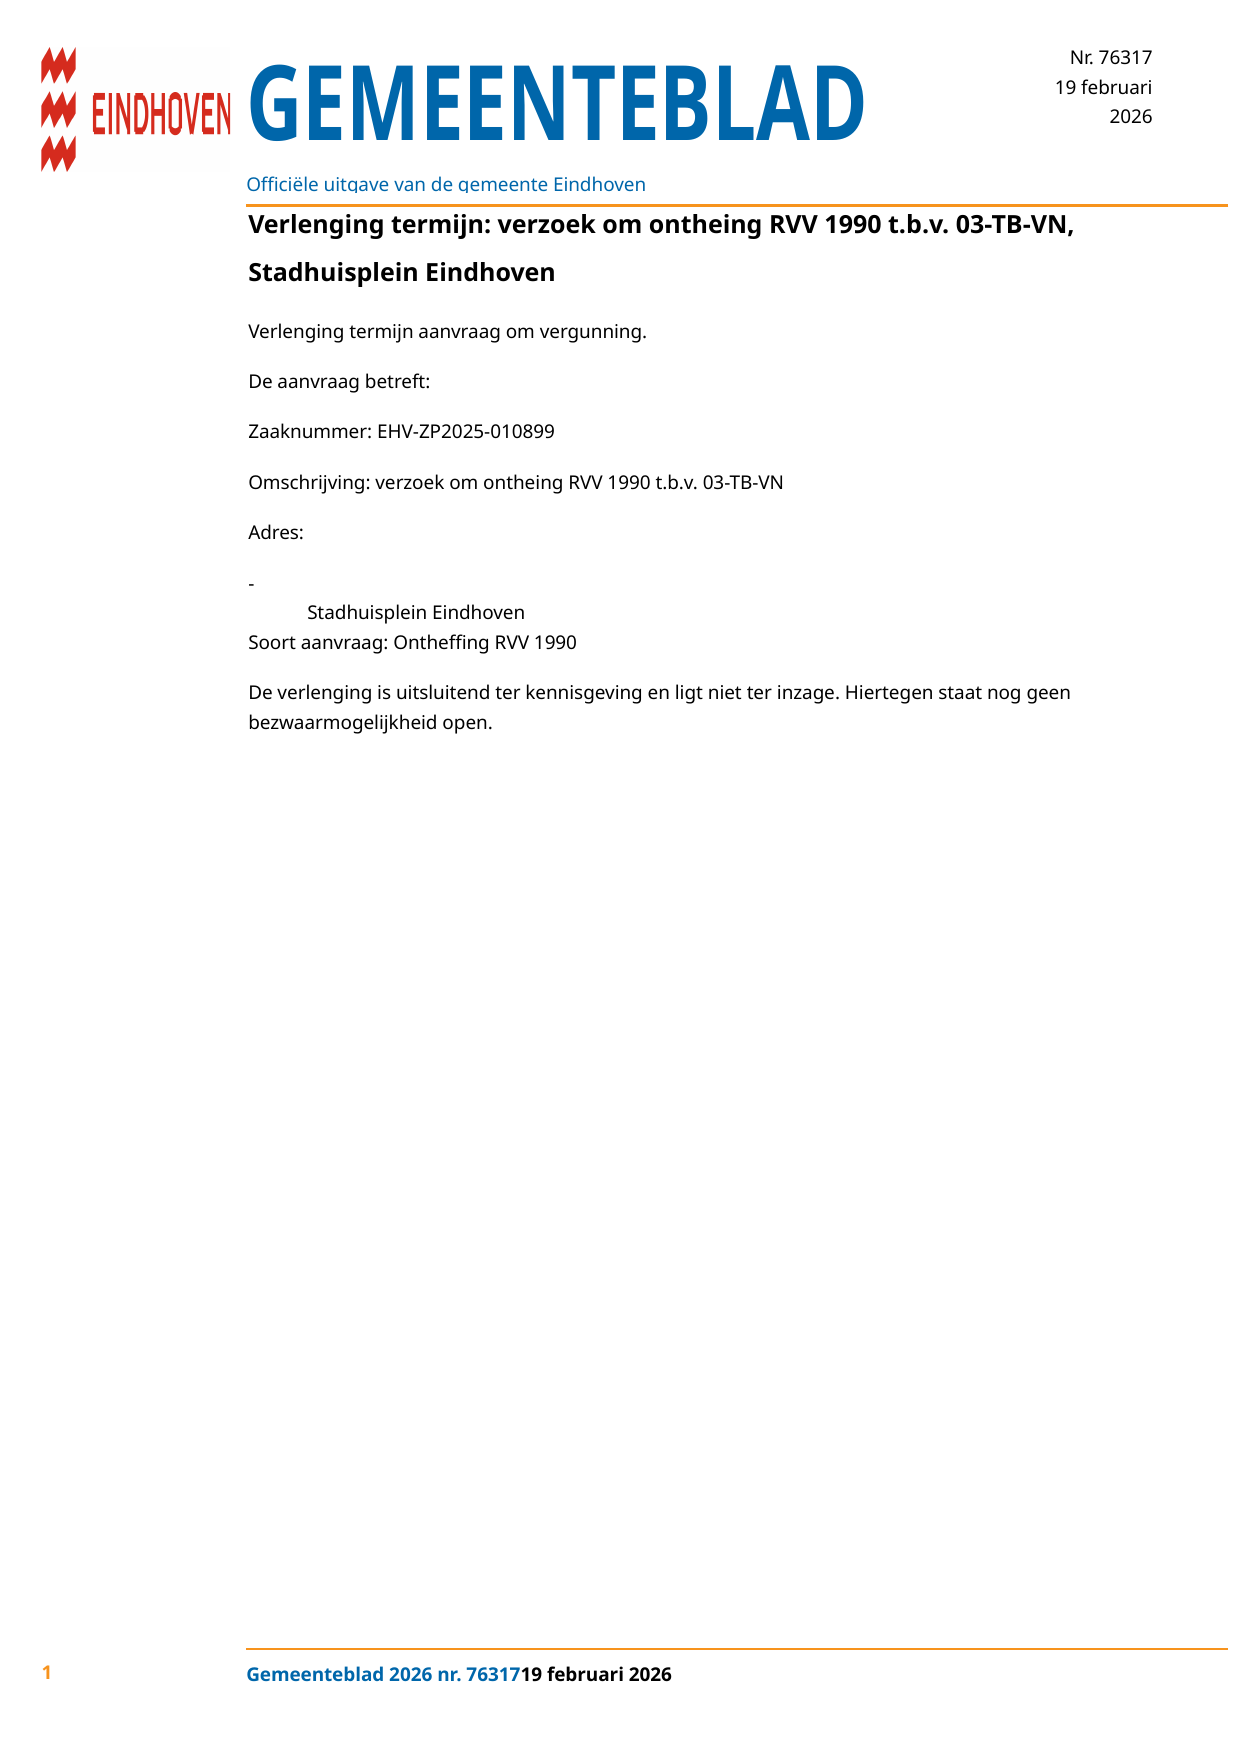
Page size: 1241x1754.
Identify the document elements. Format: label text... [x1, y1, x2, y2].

text Omschrijving: verzoek om ontheing RVV 1990 t.b.v. 03-TB-VN [248, 469, 1152, 495]
text De aanvraag betreft: [248, 368, 1152, 394]
text Verlenging termijn aanvraag om vergunning. [248, 318, 1152, 344]
picture [41, 47, 231, 172]
text Adres: [248, 519, 1152, 545]
text Verlenging termijn: verzoek om ontheing RVV 1990 t.b.v. 03-TB-VN, Stadhuisplein Eindhoven [248, 207, 1152, 288]
text Soort aanvraag: Ontheffing RVV 1990 [248, 629, 1152, 655]
list Stadhuisplein Eindhoven [248, 599, 1152, 625]
text Zaaknummer: EHV-ZP2025-010899 [248, 419, 1152, 444]
text De verlenging is uitsluitend ter kennisgeving en ligt niet ter inzage. Hiertegen staat nog geen bezwaarmogelijkheid open. [248, 679, 1152, 735]
